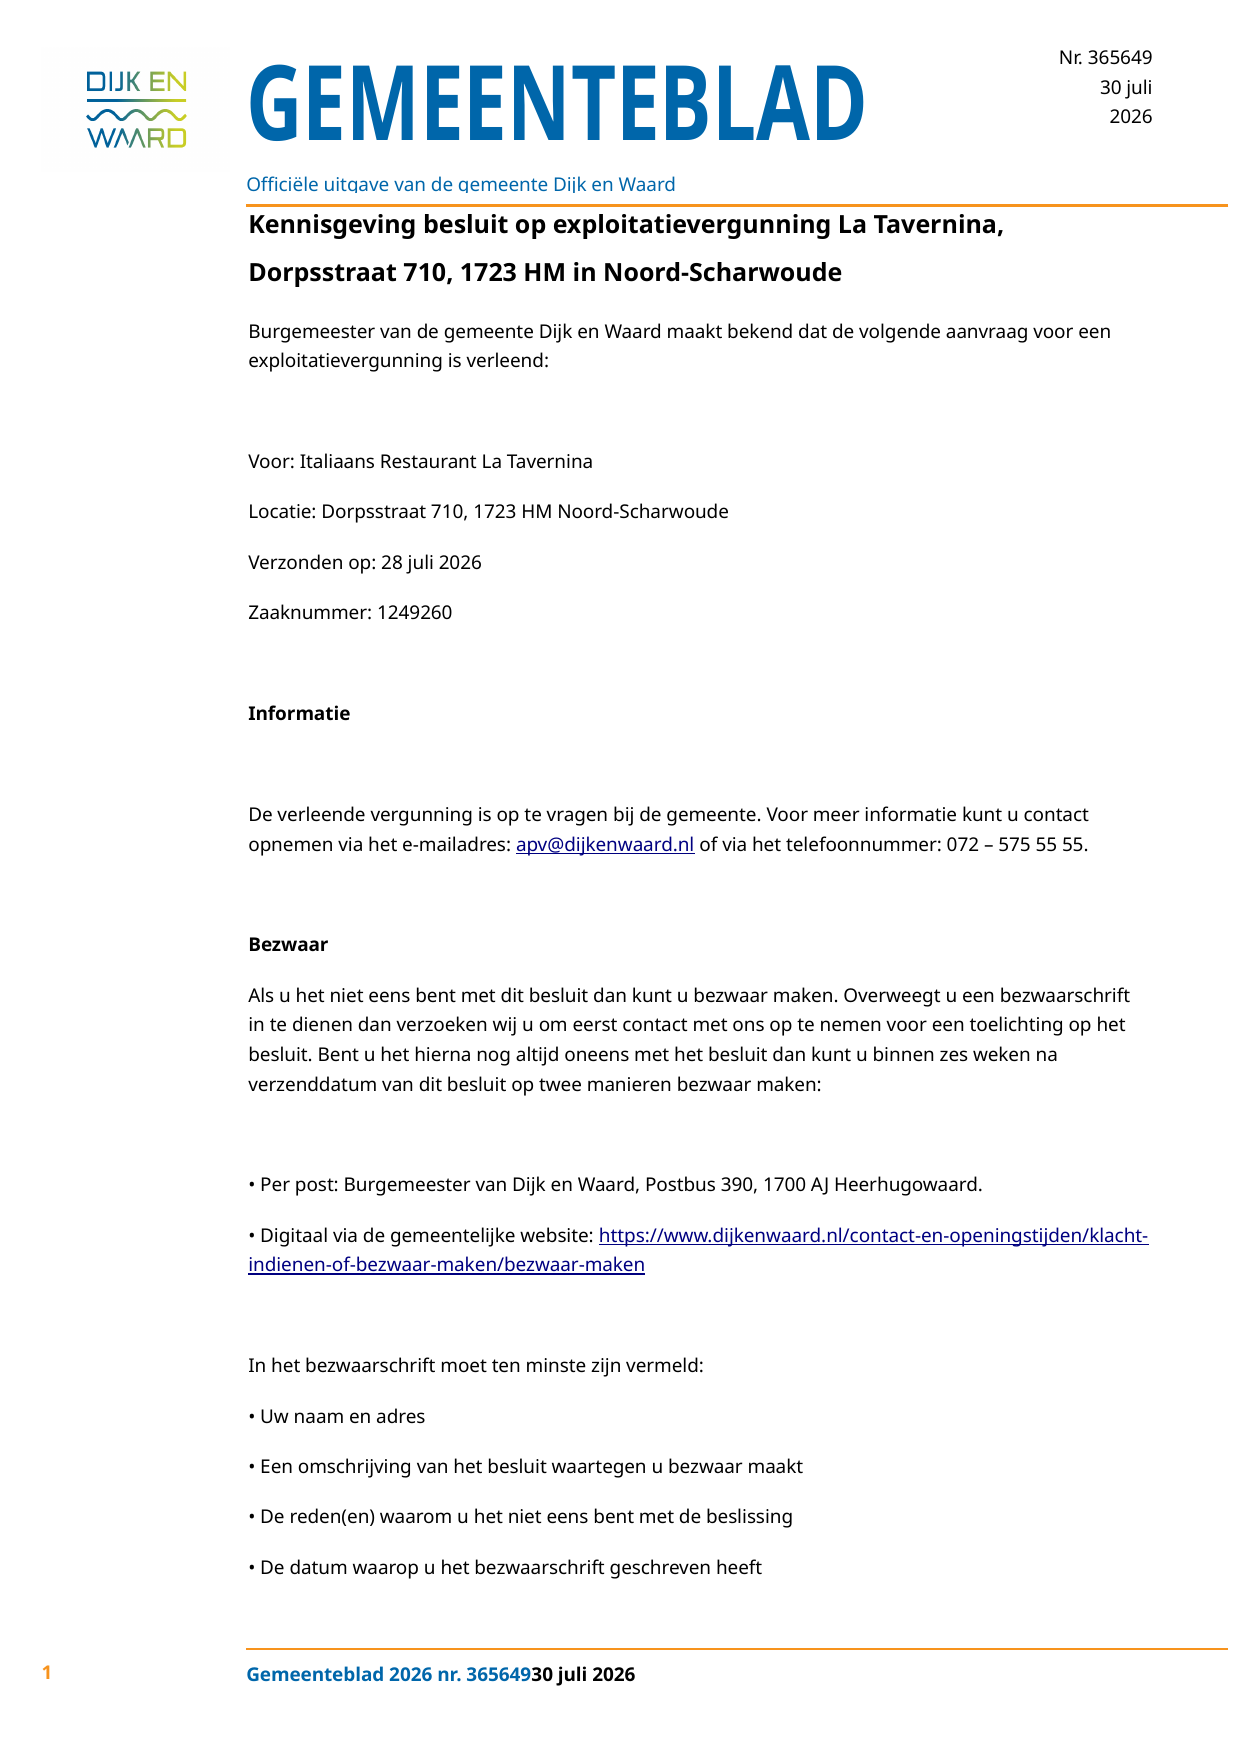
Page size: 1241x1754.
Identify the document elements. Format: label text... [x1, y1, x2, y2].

text • De reden(en) waarom u het niet eens bent met de beslissing [248, 1504, 1152, 1529]
text Locatie: Dorpsstraat 710, 1723 HM Noord-Scharwoude [248, 499, 1152, 524]
text • Een omschrijving van het besluit waartegen u bezwaar maakt [248, 1453, 1152, 1479]
text Zaaknummer: 1249260 [248, 599, 1152, 625]
text Als u het niet eens bent met dit besluit dan kunt u bezwaar maken. Overweegt u een bezwaarschrift in te dienen dan verzoeken wij u om eerst contact met ons op te nemen voor een toelichting op het besluit. Bent u het hierna nog altijd oneens met het besluit dan kunt u binnen zes weken na verzenddatum van dit besluit op twee manieren bezwaar maken: [248, 982, 1152, 1097]
text • Digitaal via de gemeentelijke website: https://www.dijkenwaard.nl/contact-en-openingstijden/klacht-indienen-of-bezwaar-maken/bezwaar-maken [248, 1222, 1152, 1277]
text Voor: Italiaans Restaurant La Tavernina [248, 448, 1152, 474]
text Burgemeester van de gemeente Dijk en Waard maakt bekend dat de volgende aanvraag voor een exploitatievergunning is verleend: [248, 318, 1152, 373]
text De verleende vergunning is op te vragen bij de gemeente. Voor meer informatie kunt u contact opnemen via het e-mailadres: apv@dijkenwaard.nl of via het telefoonnummer: 072 – 575 55 55. [248, 801, 1152, 857]
text Bezwaar [248, 932, 1152, 957]
text In het bezwaarschrift moet ten minste zijn vermeld: [248, 1352, 1152, 1378]
picture [41, 47, 231, 172]
text Informatie [248, 700, 1152, 726]
text Verzonden op: 28 juli 2026 [248, 549, 1152, 575]
text • De datum waarop u het bezwaarschrift geschreven heeft [248, 1554, 1152, 1580]
text Kennisgeving besluit op exploitatievergunning La Tavernina, Dorpsstraat 710, 1723 HM in Noord-Scharwoude [248, 207, 1152, 288]
text • Uw naam en adres [248, 1403, 1152, 1429]
text • Per post: Burgemeester van Dijk en Waard, Postbus 390, 1700 AJ Heerhugowaard. [248, 1172, 1152, 1197]
